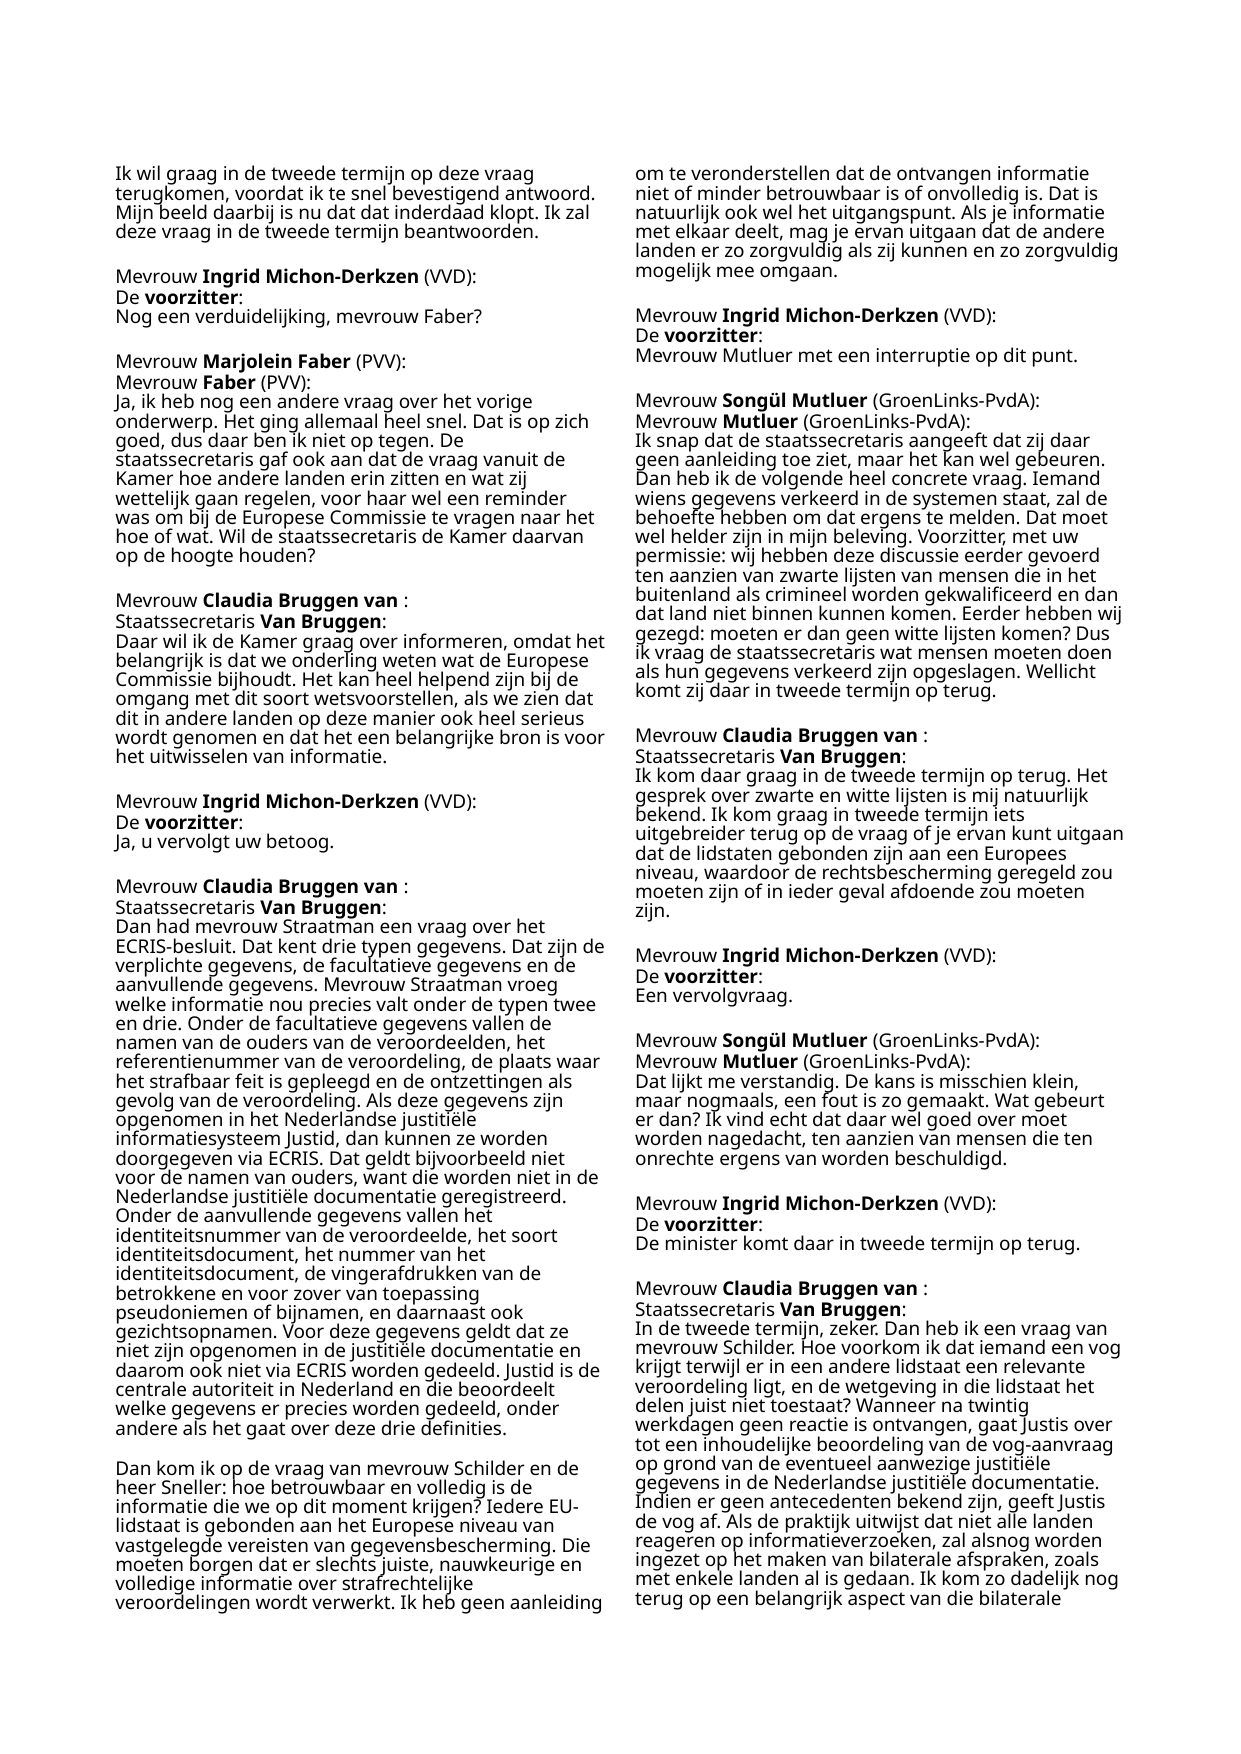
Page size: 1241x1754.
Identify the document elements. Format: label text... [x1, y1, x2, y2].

text In de tweede termijn, zeker. Dan heb ik een vraag van mevrouw Schilder. Hoe voorkom ik dat iemand een vog krijgt terwijl er in een andere lidstaat een relevante veroordeling ligt, en de wetgeving in die lidstaat het delen juist niet toestaat? Wanneer na twintig werkdagen geen reactie is ontvangen, gaat Justis over tot een inhoudelijke beoordeling van de vog-aanvraag op grond van de eventueel aanwezige justitiële gegevens in de Nederlandse justitiële documentatie. Indien er geen antecedenten bekend zijn, geeft Justis de vog af. Als de praktijk uitwijst dat niet alle landen reageren op informatieverzoeken, zal alsnog worden ingezet op het maken van bilaterale afspraken, zoals met enkele landen al is gedaan. Ik kom zo dadelijk nog terug op een belangrijk aspect van die bilaterale [635, 1320, 1125, 1609]
text Mevrouw Marjolein Faber (PVV): [115, 348, 605, 374]
text Staatssecretaris Van Bruggen: [115, 899, 605, 918]
text Mevrouw Ingrid Michon-Derkzen (VVD): [635, 942, 1125, 968]
text Ik kom daar graag in de tweede termijn op terug. Het gesprek over zwarte en witte lijsten is mij natuurlijk bekend. Ik kom graag in tweede termijn iets uitgebreider terug op de vraag of je ervan kunt uitgaan dat de lidstaten gebonden zijn aan een Europees niveau, waardoor de rechtsbescherming geregeld zou moeten zijn of in ieder geval afdoende zou moeten zijn. [635, 767, 1125, 922]
text De voorzitter: [115, 814, 605, 833]
text De voorzitter: [635, 968, 1125, 987]
text De voorzitter: [115, 289, 605, 308]
text Mevrouw Claudia Bruggen van : [115, 873, 605, 899]
text Dat lijkt me verstandig. De kans is misschien klein, maar nogmaals, een fout is zo gemaakt. Wat gebeurt er dan? Ik vind echt dat daar wel goed over moet worden nagedacht, ten aanzien van mensen die ten onrechte ergens van worden beschuldigd. [635, 1073, 1125, 1169]
text De voorzitter: [635, 327, 1125, 347]
text Staatssecretaris Van Bruggen: [635, 1301, 1125, 1320]
text Ja, ik heb nog een andere vraag over het vorige onderwerp. Het ging allemaal heel snel. Dat is op zich goed, dus daar ben ik niet op tegen. De staatssecretaris gaf ook aan dat de vraag vanuit de Kamer hoe andere landen erin zitten en wat zij wettelijk gaan regelen, voor haar wel een reminder was om bij de Europese Commissie te vragen naar het hoe of wat. Wil de staatssecretaris de Kamer daarvan op de hoogte houden? [115, 393, 605, 567]
text Dan had mevrouw Straatman een vraag over het ECRIS-besluit. Dat kent drie typen gegevens. Dat zijn de verplichte gegevens, de facultatieve gegevens en de aanvullende gegevens. Mevrouw Straatman vroeg welke informatie nou precies valt onder de typen twee en drie. Onder de facultatieve gegevens vallen de namen van de ouders van de veroordeelden, het referentienummer van de veroordeling, de plaats waar het strafbaar feit is gepleegd en de ontzettingen als gevolg van de veroordeling. Als deze gegevens zijn opgenomen in het Nederlandse justitiële informatiesysteem Justid, dan kunnen ze worden doorgegeven via ECRIS. Dat geldt bijvoorbeeld niet voor de namen van ouders, want die worden niet in de Nederlandse justitiële documentatie geregistreerd. Onder de aanvullende gegevens vallen het identiteitsnummer van de veroordeelde, het soort identiteitsdocument, het nummer van het identiteitsdocument, de vingerafdrukken van de betrokkene en voor zover van toepassing pseudoniemen of bijnamen, en daarnaast ook gezichtsopnamen. Voor deze gegevens geldt dat ze niet zijn opgenomen in de justitiële documentatie en daarom ook niet via ECRIS worden gedeeld. Justid is de centrale autoriteit in Nederland en die beoordeelt welke gegevens er precies worden gedeeld, onder andere als het gaat over deze drie definities. [115, 918, 605, 1439]
text Daar wil ik de Kamer graag over informeren, omdat het belangrijk is dat we onderling weten wat de Europese Commissie bijhoudt. Het kan heel helpend zijn bij de omgang met dit soort wetsvoorstellen, als we zien dat dit in andere landen op deze manier ook heel serieus wordt genomen en dat het een belangrijke bron is voor het uitwisselen van informatie. [115, 633, 605, 767]
text Mevrouw Songül Mutluer (GroenLinks-PvdA): [635, 1028, 1125, 1053]
text Staatssecretaris Van Bruggen: [635, 748, 1125, 767]
text Dan kom ik op de vraag van mevrouw Schilder en de heer Sneller: hoe betrouwbaar en volledig is de informatie die we op dit moment krijgen? Iedere EU-lidstaat is gebonden aan het Europese niveau van vastgelegde vereisten van gegevensbescherming. Die moeten borgen dat er slechts juiste, nauwkeurige en volledige informatie over strafrechtelijke veroordelingen wordt verwerkt. Ik heb geen aanleiding [115, 1459, 605, 1614]
text Mevrouw Ingrid Michon-Derkzen (VVD): [635, 302, 1125, 327]
text De minister komt daar in tweede termijn op terug. [635, 1235, 1125, 1254]
text Een vervolgvraag. [635, 987, 1125, 1007]
text Nog een verduidelijking, mevrouw Faber? [115, 308, 605, 327]
text De voorzitter: [635, 1216, 1125, 1235]
text Ja, u vervolgt uw betoog. [115, 833, 605, 853]
text om te veronderstellen dat de ontvangen informatie niet of minder betrouwbaar is of onvolledig is. Dat is natuurlijk ook wel het uitgangspunt. Als je informatie met elkaar deelt, mag je ervan uitgaan dat de andere landen er zo zorgvuldig als zij kunnen en zo zorgvuldig mogelijk mee omgaan. [635, 165, 1125, 281]
text Mevrouw Ingrid Michon-Derkzen (VVD): [635, 1190, 1125, 1216]
text Mevrouw Claudia Bruggen van : [635, 1275, 1125, 1301]
text Mevrouw Songül Mutluer (GroenLinks-PvdA): [635, 387, 1125, 413]
text Mevrouw Mutluer (GroenLinks-PvdA): [635, 413, 1125, 432]
text Mevrouw Claudia Bruggen van : [115, 588, 605, 613]
text Staatssecretaris Van Bruggen: [115, 613, 605, 633]
text Ik snap dat de staatssecretaris aangeeft dat zij daar geen aanleiding toe ziet, maar het kan wel gebeuren. Dan heb ik de volgende heel concrete vraag. Iemand wiens gegevens verkeerd in de systemen staat, zal de behoefte hebben om dat ergens te melden. Dat moet wel helder zijn in mijn beleving. Voorzitter, met uw permissie: wij hebben deze discussie eerder gevoerd ten aanzien van zwarte lijsten van mensen die in het buitenland als crimineel worden gekwalificeerd en dan dat land niet binnen kunnen komen. Eerder hebben wij gezegd: moeten er dan geen witte lijsten komen? Dus ik vraag de staatssecretaris wat mensen moeten doen als hun gegevens verkeerd zijn opgeslagen. Wellicht komt zij daar in tweede termijn op terug. [635, 432, 1125, 702]
text Mevrouw Claudia Bruggen van : [635, 722, 1125, 748]
text Mevrouw Mutluer (GroenLinks-PvdA): [635, 1053, 1125, 1073]
text Ik wil graag in de tweede termijn op deze vraag terugkomen, voordat ik te snel bevestigend antwoord. Mijn beeld daarbij is nu dat dat inderdaad klopt. Ik zal deze vraag in de tweede termijn beantwoorden. [115, 165, 605, 242]
text Mevrouw Faber (PVV): [115, 374, 605, 393]
text Mevrouw Ingrid Michon-Derkzen (VVD): [115, 788, 605, 814]
text Mevrouw Mutluer met een interruptie op dit punt. [635, 347, 1125, 366]
text Mevrouw Ingrid Michon-Derkzen (VVD): [115, 263, 605, 289]
